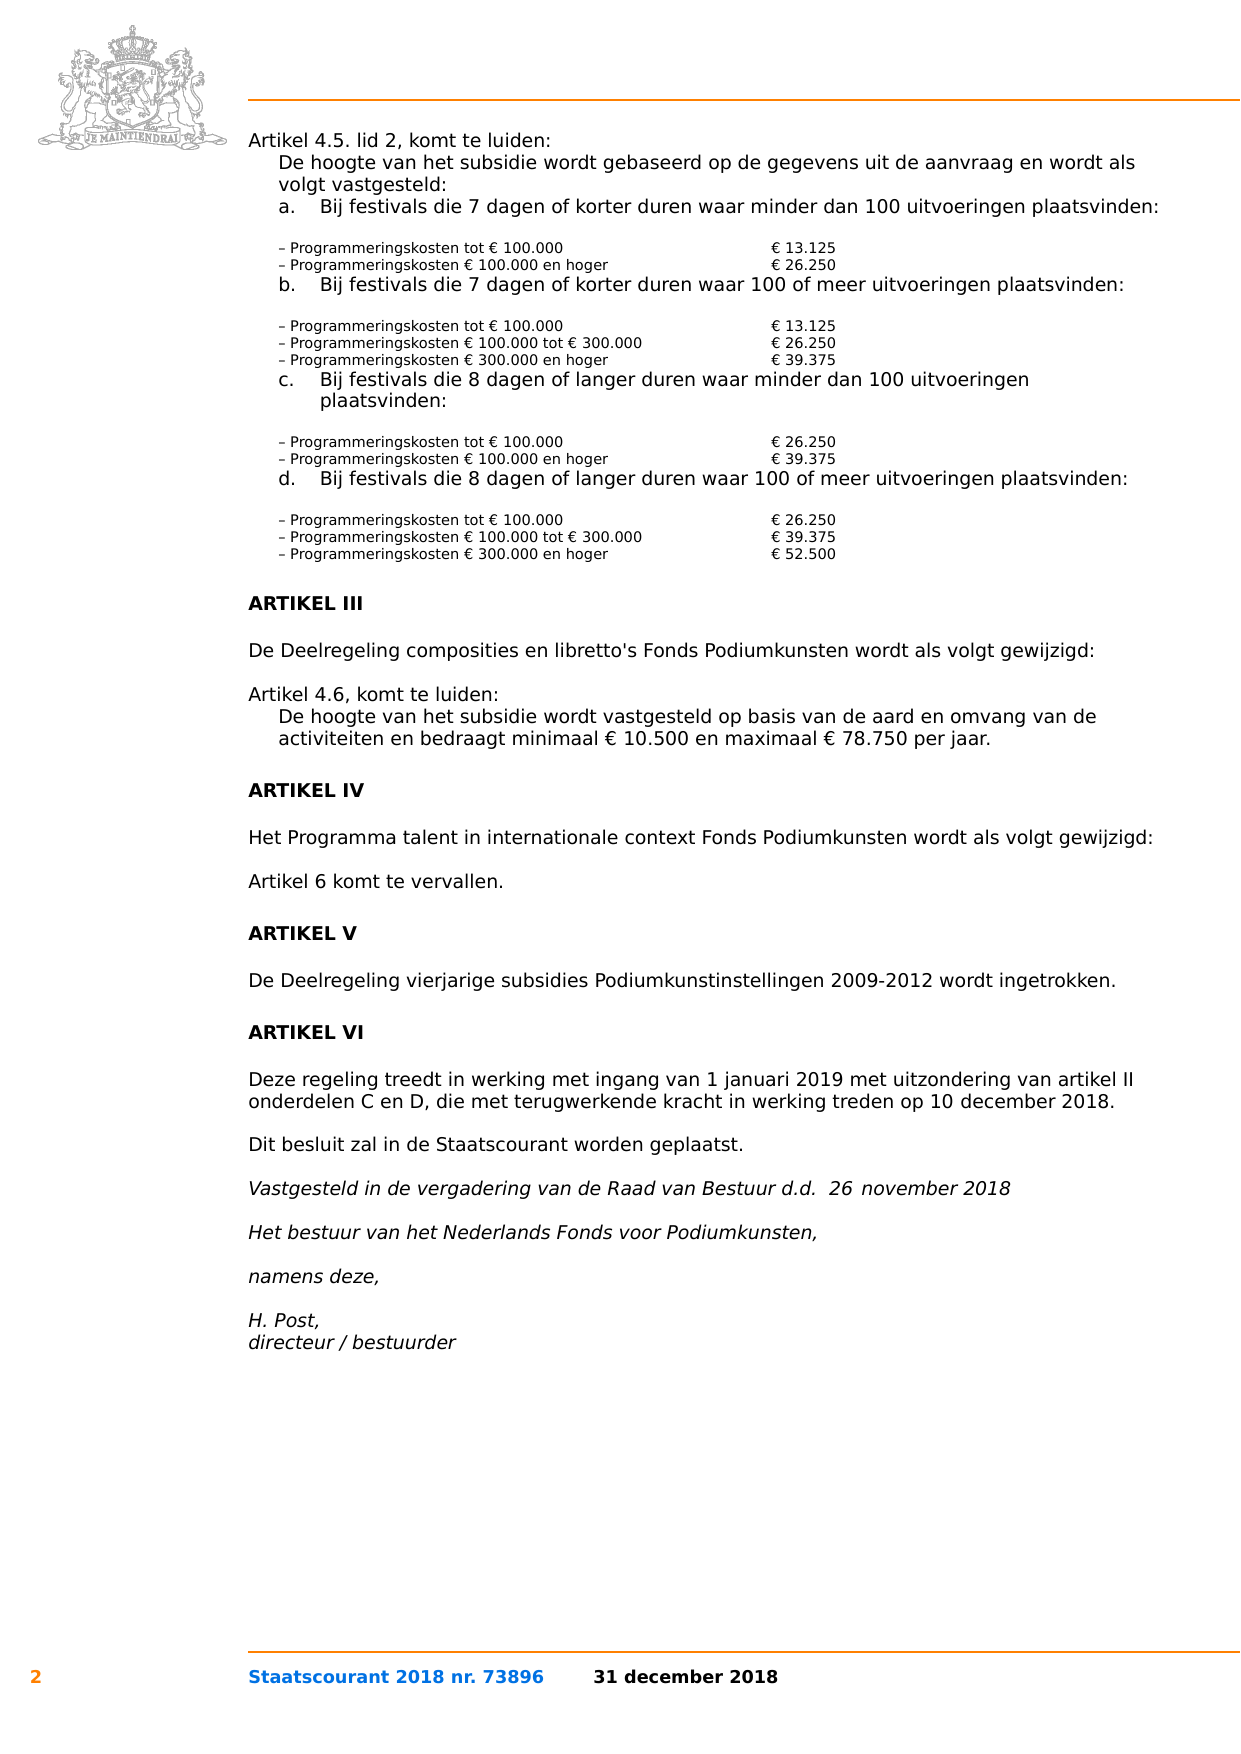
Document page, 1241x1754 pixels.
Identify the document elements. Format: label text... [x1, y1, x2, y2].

text c. Bij festivals die 8 dagen of langer duren waar minder dan 100 uitvoeringen plaatsvinden: [278, 368, 1163, 412]
table_header € 13.125 [765, 318, 1163, 334]
table_cell – Programmeringskosten € 100.000 tot € 300.000 [278, 335, 765, 351]
subtitle ARTIKEL VI [248, 1022, 1163, 1043]
text d. Bij festivals die 8 dagen of langer duren waar 100 of meer uitvoeringen plaatsvinden: [278, 468, 1163, 490]
table_cell € 39.375 [765, 351, 1163, 368]
text Artikel 4.6, komt te luiden: [248, 684, 1163, 706]
text Artikel 4.5. lid 2, komt te luiden: [248, 130, 1163, 152]
table_cell € 39.375 [765, 451, 1163, 468]
table_header – Programmeringskosten tot € 100.000 [278, 318, 765, 334]
table_header – Programmeringskosten tot € 100.000 [278, 434, 765, 451]
table_cell – Programmeringskosten € 300.000 en hoger [278, 351, 765, 368]
text De Deelregeling composities en libretto's Fonds Podiumkunsten wordt als volgt gewijzigd: [248, 640, 1163, 662]
text De hoogte van het subsidie wordt vastgesteld op basis van de aard en omvang van de activiteiten en bedraagt minimaal € 10.500 en maximaal € 78.750 per jaar. [278, 706, 1163, 750]
text De hoogte van het subsidie wordt gebaseerd op de gegevens uit de aanvraag en wordt als volgt vastgesteld: [278, 152, 1163, 196]
table_header € 26.250 [765, 434, 1163, 451]
table_cell € 39.375 [765, 529, 1163, 546]
subtitle ARTIKEL V [248, 923, 1163, 944]
subtitle ARTIKEL IV [248, 780, 1163, 802]
table_header € 26.250 [765, 512, 1163, 529]
picture [38, 25, 227, 150]
table_cell € 26.250 [765, 335, 1163, 351]
table_cell – Programmeringskosten € 100.000 tot € 300.000 [278, 529, 765, 546]
text Het bestuur van het Nederlands Fonds voor Podiumkunsten, namens deze, H. Post, directeur / bestuurder [248, 1222, 1163, 1354]
text De Deelregeling vierjarige subsidies Podiumkunstinstellingen 2009-2012 wordt ingetrokken. [248, 969, 1163, 992]
table_header € 13.125 [765, 240, 1163, 257]
table_header – Programmeringskosten tot € 100.000 [278, 240, 765, 257]
subtitle ARTIKEL III [248, 593, 1163, 615]
text Deze regeling treedt in werking met ingang van 1 januari 2019 met uitzondering van artikel II onderdelen C en D, die met terugwerkende kracht in werking treden op 10 december 2018. [248, 1068, 1163, 1112]
table_cell – Programmeringskosten € 300.000 en hoger [278, 546, 765, 563]
text Artikel 6 komt te vervallen. [248, 871, 1163, 893]
table_cell € 52.500 [765, 546, 1163, 563]
text Dit besluit zal in de Staatscourant worden geplaatst. [248, 1134, 1163, 1156]
table_cell – Programmeringskosten € 100.000 en hoger [278, 451, 765, 468]
text b. Bij festivals die 7 dagen of korter duren waar 100 of meer uitvoeringen plaatsvinden: [278, 274, 1163, 296]
table_header – Programmeringskosten tot € 100.000 [278, 512, 765, 529]
text a. Bij festivals die 7 dagen of korter duren waar minder dan 100 uitvoeringen plaatsvinden: [278, 196, 1163, 218]
table_cell – Programmeringskosten € 100.000 en hoger [278, 257, 765, 274]
text Vastgesteld in de vergadering van de Raad van Bestuur d.d. 26 november 2018 [248, 1178, 1163, 1200]
text Het Programma talent in internationale context Fonds Podiumkunsten wordt als volgt gewijzigd: [248, 827, 1163, 849]
table_cell € 26.250 [765, 257, 1163, 274]
